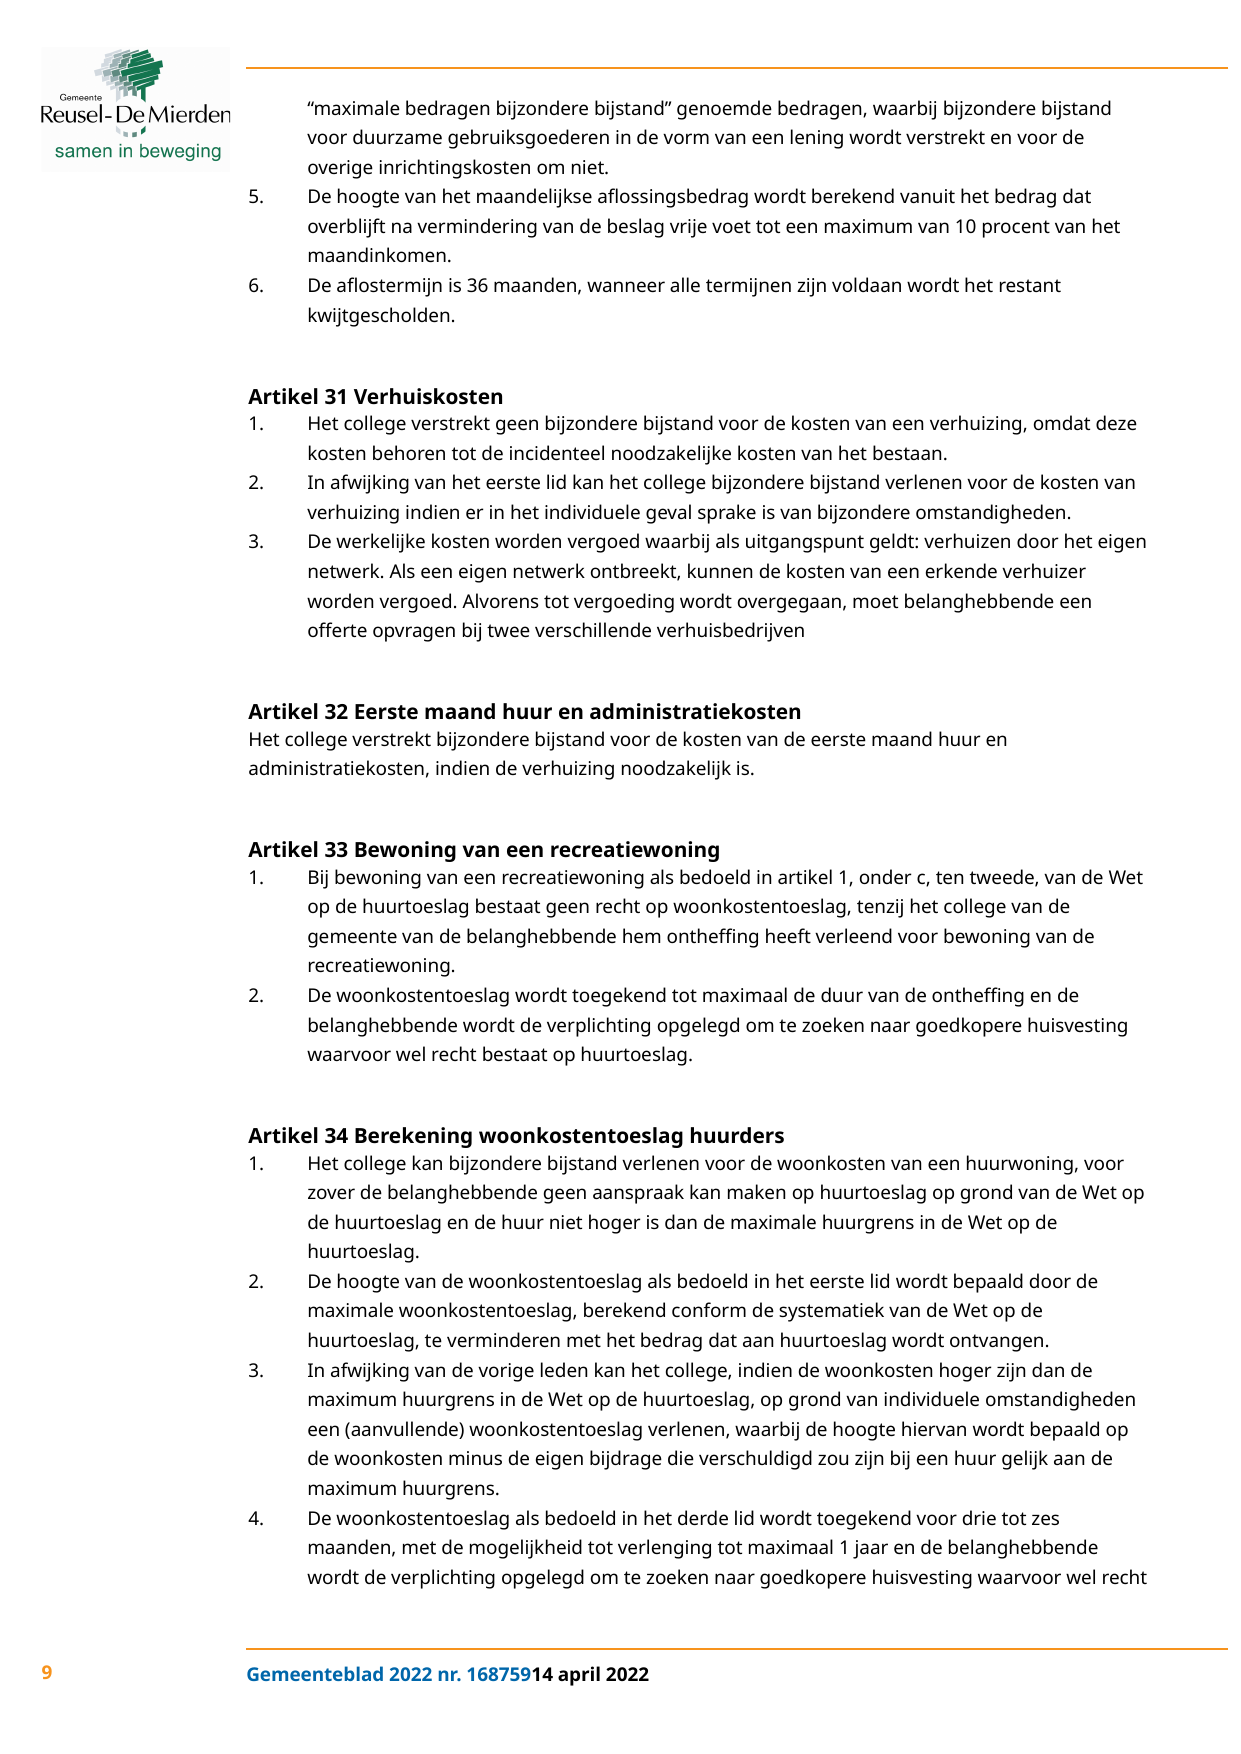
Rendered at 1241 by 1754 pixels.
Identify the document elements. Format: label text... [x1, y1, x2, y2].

list De woonkostentoeslag als bedoeld in het derde lid wordt toegekend voor drie tot zes maanden, met de mogelijkheid tot verlenging tot maximaal 1 jaar en de belanghebbende wordt de verplichting opgelegd om te zoeken naar goedkopere huisvesting waarvoor wel recht [248, 1505, 1152, 1590]
text Artikel 31 Verhuiskosten [248, 382, 1152, 410]
list De aflostermijn is 36 maanden, wanneer alle termijnen zijn voldaan wordt het restant kwijtgescholden. [248, 272, 1152, 328]
list De woonkostentoeslag wordt toegekend tot maximaal de duur van de ontheffing en de belanghebbende wordt de verplichting opgelegd om te zoeken naar goedkopere huisvesting waarvoor wel recht bestaat op huurtoeslag. [248, 982, 1152, 1067]
list “maximale bedragen bijzondere bijstand” genoemde bedragen, waarbij bijzondere bijstand voor duurzame gebruiksgoederen in de vorm van een lening wordt verstrekt en voor de overige inrichtingskosten om niet. [248, 95, 1152, 180]
list De hoogte van de woonkostentoeslag als bedoeld in het eerste lid wordt bepaald door de maximale woonkostentoeslag, berekend conform de systematiek van de Wet op de huurtoeslag, te verminderen met het bedrag dat aan huurtoeslag wordt ontvangen. [248, 1268, 1152, 1353]
list Bij bewoning van een recreatiewoning als bedoeld in artikel 1, onder c, ten tweede, van de Wet op de huurtoeslag bestaat geen recht op woonkostentoeslag, tenzij het college van de gemeente van de belanghebbende hem ontheffing heeft verleend voor bewoning van de recreatiewoning. [248, 864, 1152, 978]
list De hoogte van het maandelijkse aflossingsbedrag wordt berekend vanuit het bedrag dat overblijft na vermindering van de beslag vrije voet tot een maximum van 10 procent van het maandinkomen. [248, 183, 1152, 268]
picture [41, 47, 231, 172]
list In afwijking van de vorige leden kan het college, indien de woonkosten hoger zijn dan de maximum huurgrens in de Wet op de huurtoeslag, op grond van individuele omstandigheden een (aanvullende) woonkostentoeslag verlenen, waarbij de hoogte hiervan wordt bepaald op de woonkosten minus de eigen bijdrage die verschuldigd zou zijn bij een huur gelijk aan de maximum huurgrens. [248, 1357, 1152, 1501]
list De werkelijke kosten worden vergoed waarbij als uitgangspunt geldt: verhuizen door het eigen netwerk. Als een eigen netwerk ontbreekt, kunnen de kosten van een erkende verhuizer worden vergoed. Alvorens tot vergoeding wordt overgegaan, moet belanghebbende een offerte opvragen bij twee verschillende verhuisbedrijven [248, 529, 1152, 643]
list Het college kan bijzondere bijstand verlenen voor de woonkosten van een huurwoning, voor zover de belanghebbende geen aanspraak kan maken op huurtoeslag op grond van de Wet op de huurtoeslag en de huur niet hoger is dan de maximale huurgrens in de Wet op de huurtoeslag. [248, 1150, 1152, 1264]
text Artikel 33 Bewoning van een recreatiewoning [248, 835, 1152, 864]
list In afwijking van het eerste lid kan het college bijzondere bijstand verlenen voor de kosten van verhuizing indien er in het individuele geval sprake is van bijzondere omstandigheden. [248, 469, 1152, 525]
list Het college verstrekt geen bijzondere bijstand voor de kosten van een verhuizing, omdat deze kosten behoren tot de incidenteel noodzakelijke kosten van het bestaan. [248, 410, 1152, 466]
text Artikel 32 Eerste maand huur en administratiekosten [248, 697, 1152, 726]
text Het college verstrekt bijzondere bijstand voor de kosten van de eerste maand huur en administratiekosten, indien de verhuizing noodzakelijk is. [248, 726, 1152, 781]
text Artikel 34 Berekening woonkostentoeslag huurders [248, 1121, 1152, 1150]
